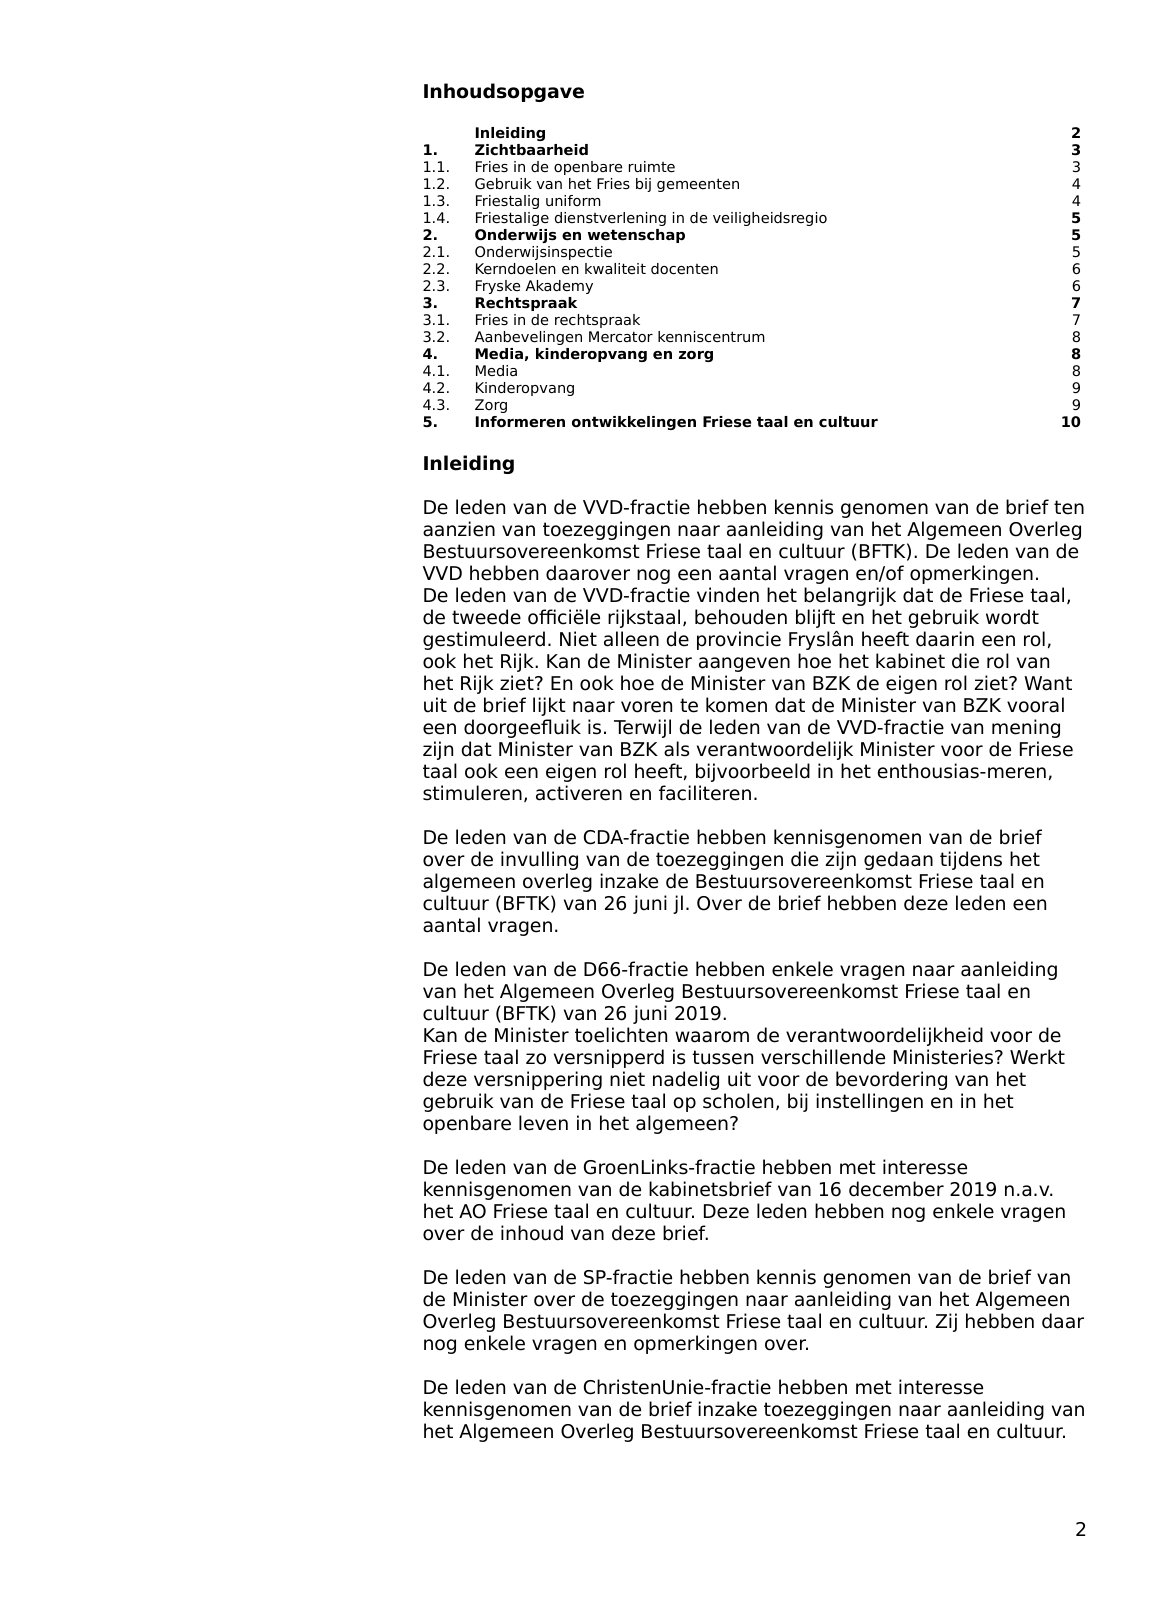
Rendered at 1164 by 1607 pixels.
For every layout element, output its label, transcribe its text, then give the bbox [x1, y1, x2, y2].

table_cell Media, kinderopvang en zorg [468, 346, 945, 363]
table_cell 2.2. [422, 261, 468, 278]
table_cell 4. [422, 346, 468, 363]
text De leden van de CDA-fractie hebben kennisgenomen van de brief over de invulling van de toezeggingen die zijn gedaan tijdens het algemeen overleg inzake de Bestuursovereenkomst Friese taal en cultuur (BFTK) van 26 juni jl. Over de brief hebben deze leden een aantal vragen. [422, 827, 1087, 937]
table_cell 4.3. [422, 397, 468, 414]
text De leden van de GroenLinks-fractie hebben met interesse kennisgenomen van de kabinetsbrief van 16 december 2019 n.a.v. het AO Friese taal en cultuur. Deze leden hebben nog enkele vragen over de inhoud van deze brief. [422, 1157, 1087, 1245]
table_cell 3. [422, 295, 468, 312]
table_cell 4 [945, 193, 1087, 210]
table_cell Friestalig uniform [468, 193, 945, 210]
table_cell 4.1. [422, 363, 468, 380]
subtitle Inleiding [422, 453, 1087, 475]
table_cell Zichtbaarheid [468, 142, 945, 159]
table_cell 1.4. [422, 210, 468, 227]
table_cell 9 [945, 397, 1087, 414]
table_cell 1. [422, 142, 468, 159]
text De leden van de D66-fractie hebben enkele vragen naar aanleiding van het Algemeen Overleg Bestuursovereenkomst Friese taal en cultuur (BFTK) van 26 juni 2019. [422, 959, 1087, 1025]
table_cell Aanbevelingen Mercator kenniscentrum [468, 329, 945, 346]
table_cell Zorg [468, 397, 945, 414]
table_cell 3.1. [422, 312, 468, 329]
table_cell 4 [945, 176, 1087, 193]
table_cell 6 [945, 278, 1087, 295]
table_header 2 [945, 125, 1087, 142]
table_cell Fries in de rechtspraak [468, 312, 945, 329]
table_cell 3 [945, 159, 1087, 176]
table_cell 7 [945, 295, 1087, 312]
table_cell 2. [422, 227, 468, 244]
table_cell Kinderopvang [468, 380, 945, 397]
table_cell Rechtspraak [468, 295, 945, 312]
table_cell 5 [945, 210, 1087, 227]
table_cell 8 [945, 329, 1087, 346]
table_cell Onderwijs en wetenschap [468, 227, 945, 244]
table_cell 1.3. [422, 193, 468, 210]
table_cell 9 [945, 380, 1087, 397]
table_cell 7 [945, 312, 1087, 329]
table_header Inleiding [468, 125, 945, 142]
table_header [422, 125, 468, 142]
text De leden van de VVD-fractie hebben kennis genomen van de brief ten aanzien van toezeggingen naar aanleiding van het Algemeen Overleg Bestuursovereenkomst Friese taal en cultuur (BFTK). De leden van de VVD hebben daarover nog een aantal vragen en/of opmerkingen. [422, 497, 1087, 585]
text Inhoudsopgave [422, 81, 1087, 103]
table_cell 5 [945, 227, 1087, 244]
text De leden van de SP-fractie hebben kennis genomen van de brief van de Minister over de toezeggingen naar aanleiding van het Algemeen Overleg Bestuursovereenkomst Friese taal en cultuur. Zij hebben daar nog enkele vragen en opmerkingen over. [422, 1267, 1087, 1355]
table_cell 3 [945, 142, 1087, 159]
table_cell Informeren ontwikkelingen Friese taal en cultuur [468, 414, 945, 431]
table_cell Onderwijsinspectie [468, 244, 945, 261]
table_cell Friestalige dienstverlening in de veiligheidsregio [468, 210, 945, 227]
table_cell 5 [945, 244, 1087, 261]
table_cell 8 [945, 363, 1087, 380]
table_cell Fries in de openbare ruimte [468, 159, 945, 176]
table_cell Media [468, 363, 945, 380]
table_cell 10 [945, 414, 1087, 431]
table_cell 2.1. [422, 244, 468, 261]
table_cell 4.2. [422, 380, 468, 397]
table_cell 1.1. [422, 159, 468, 176]
table_cell 1.2. [422, 176, 468, 193]
table_cell 3.2. [422, 329, 468, 346]
text Kan de Minister toelichten waarom de verantwoordelijkheid voor de Friese taal zo versnipperd is tussen verschillende Ministeries? Werkt deze versnippering niet nadelig uit voor de bevordering van het gebruik van de Friese taal op scholen, bij instellingen en in het openbare leven in het algemeen? [422, 1025, 1087, 1135]
table_cell 6 [945, 261, 1087, 278]
table_cell Kerndoelen en kwaliteit docenten [468, 261, 945, 278]
text De leden van de VVD-fractie vinden het belangrijk dat de Friese taal, de tweede officiële rijkstaal, behouden blijft en het gebruik wordt gestimuleerd. Niet alleen de provincie Fryslân heeft daarin een rol, ook het Rijk. Kan de Minister aangeven hoe het kabinet die rol van het Rijk ziet? En ook hoe de Minister van BZK de eigen rol ziet? Want uit de brief lijkt naar voren te komen dat de Minister van BZK vooral een doorgeefluik is. Terwijl de leden van de VVD-fractie van mening zijn dat Minister van BZK als verantwoordelijk Minister voor de Friese taal ook een eigen rol heeft, bijvoorbeeld in het enthousias-meren, stimuleren, activeren en faciliteren. [422, 585, 1087, 805]
table_cell Gebruik van het Fries bij gemeenten [468, 176, 945, 193]
table_cell Fryske Akademy [468, 278, 945, 295]
text De leden van de ChristenUnie-fractie hebben met interesse kennisgenomen van de brief inzake toezeggingen naar aanleiding van het Algemeen Overleg Bestuursovereenkomst Friese taal en cultuur. [422, 1377, 1087, 1443]
table_cell 2.3. [422, 278, 468, 295]
table_cell 8 [945, 346, 1087, 363]
table_cell 5. [422, 414, 468, 431]
